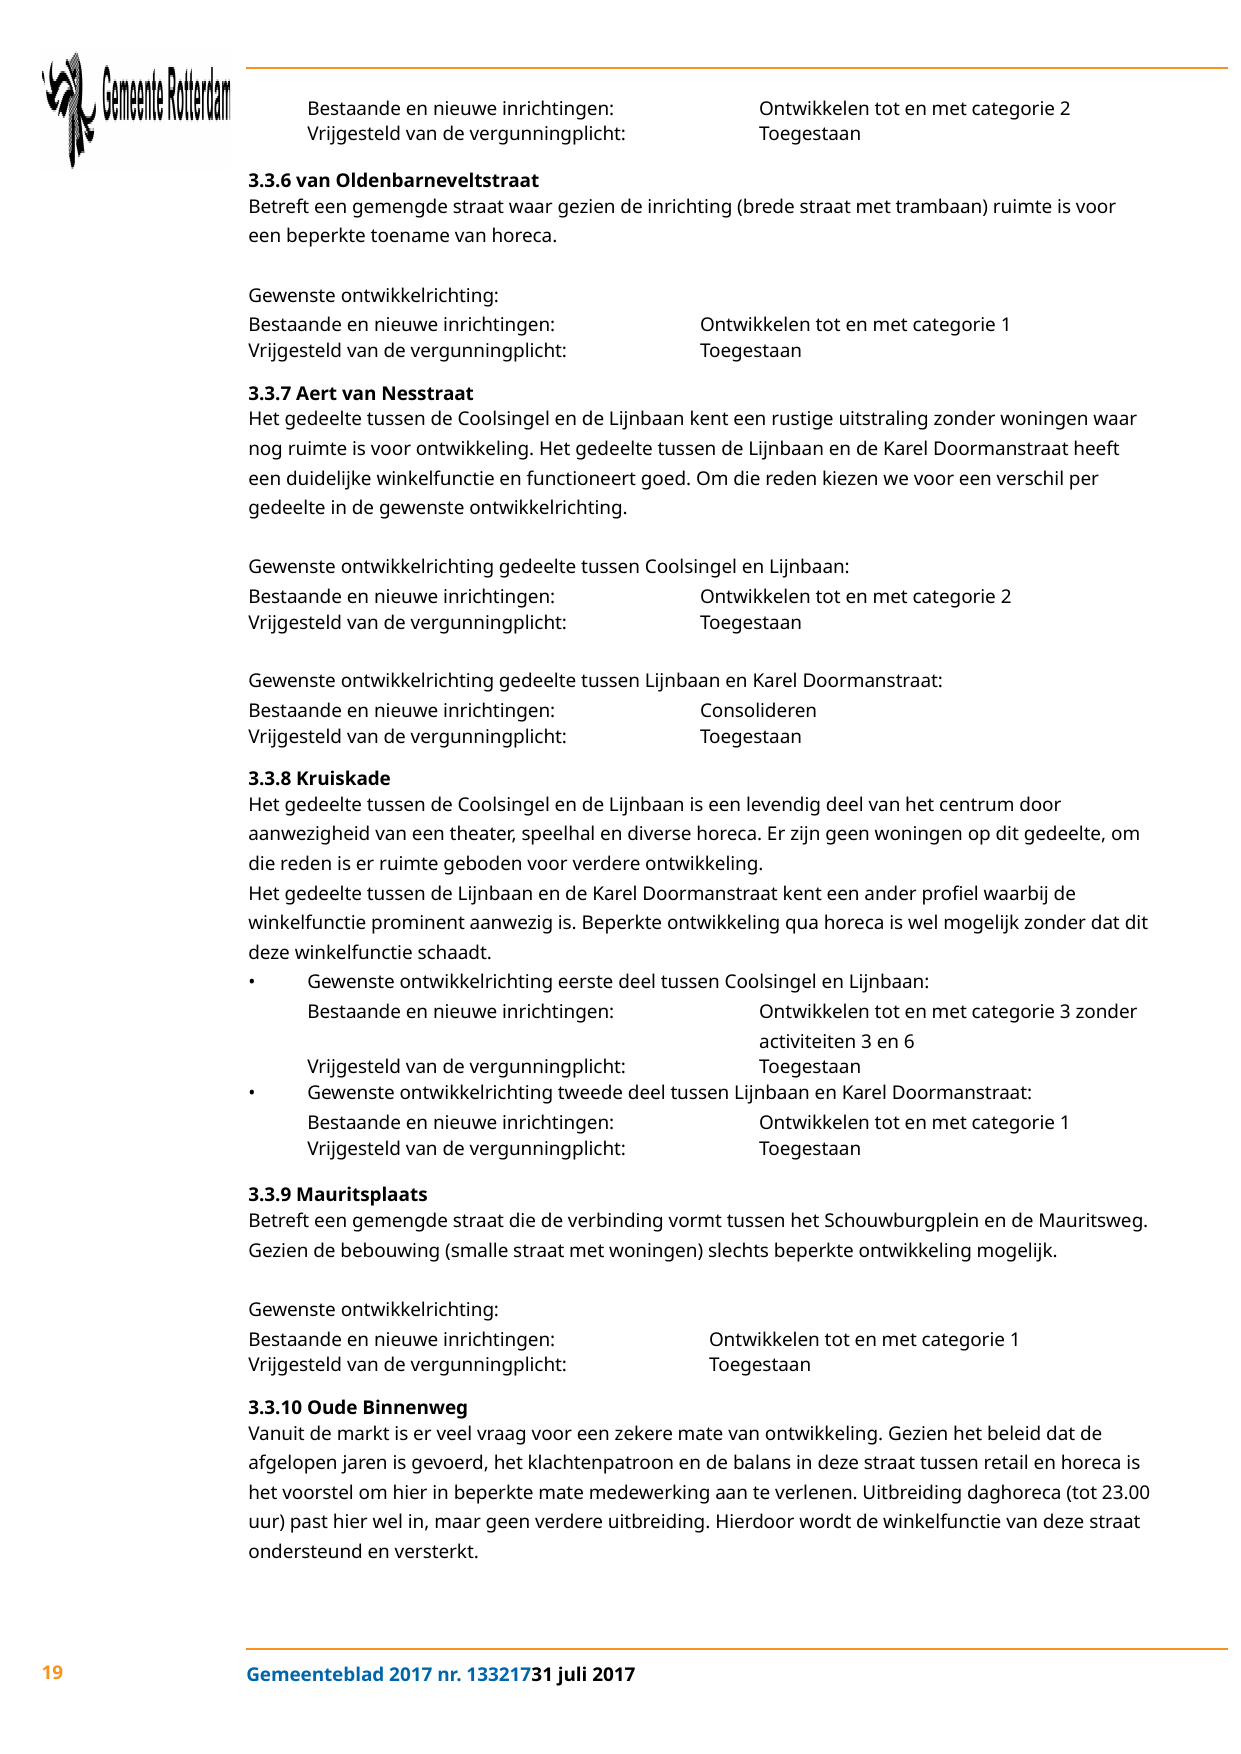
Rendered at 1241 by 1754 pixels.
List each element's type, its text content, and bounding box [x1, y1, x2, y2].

table_header Ontwikkelen tot en met categorie 1 [709, 1326, 1152, 1351]
table_header Ontwikkelen tot en met categorie 2 [759, 95, 1211, 121]
text 3.3.10 Oude Binnenweg [248, 1394, 1152, 1420]
table_header Bestaande en nieuwe inrichtingen: [307, 998, 759, 1053]
text Betreft een gemengde straat waar gezien de inrichting (brede straat met trambaan) ruimte is voor een beperkte toename van horeca. [248, 193, 1152, 248]
table_cell Vrijgesteld van de vergunningplicht: [307, 1054, 759, 1079]
table_header Bestaande en nieuwe inrichtingen: [248, 1326, 709, 1351]
list Gewenste ontwikkelrichting tweede deel tussen Lijnbaan en Karel Doormanstraat: [248, 1079, 1152, 1105]
table_header Ontwikkelen tot en met categorie 1 [759, 1109, 1211, 1135]
table_cell Toegestaan [700, 723, 1152, 748]
table_header Ontwikkelen tot en met categorie 2 [700, 583, 1152, 609]
table_cell Vrijgesteld van de vergunningplicht: [307, 121, 759, 146]
table_cell Toegestaan [759, 1054, 1211, 1079]
table_cell Toegestaan [700, 609, 1152, 634]
text Gewenste ontwikkelrichting gedeelte tussen Lijnbaan en Karel Doormanstraat: [248, 667, 1152, 693]
table_header Bestaande en nieuwe inrichtingen: [248, 583, 700, 609]
table_header Ontwikkelen tot en met categorie 1 [700, 312, 1152, 337]
text Het gedeelte tussen de Lijnbaan en de Karel Doormanstraat kent een ander profiel waarbij de winkelfunctie prominent aanwezig is. Beperkte ontwikkeling qua horeca is wel mogelijk zonder dat dit deze winkelfunctie schaadt. [248, 880, 1152, 965]
list Gewenste ontwikkelrichting eerste deel tussen Coolsingel en Lijnbaan: [248, 968, 1152, 994]
table_header Bestaande en nieuwe inrichtingen: [248, 312, 700, 337]
text Betreft een gemengde straat die de verbinding vormt tussen het Schouwburgplein en de Mauritsweg. Gezien de bebouwing (smalle straat met woningen) slechts beperkte ontwikkeling mogelijk. [248, 1207, 1152, 1263]
text 3.3.7 Aert van Nesstraat [248, 380, 1152, 406]
text 3.3.6 van Oldenbarneveltstraat [248, 167, 1152, 193]
text Gewenste ontwikkelrichting: [248, 282, 1152, 308]
table_header Bestaande en nieuwe inrichtingen: [248, 697, 700, 723]
text 3.3.9 Mauritsplaats [248, 1182, 1152, 1207]
table_cell Toegestaan [759, 121, 1211, 146]
text Gewenste ontwikkelrichting: [248, 1296, 1152, 1322]
table_header Consolideren [700, 697, 1152, 723]
table_header Bestaande en nieuwe inrichtingen: [307, 95, 759, 121]
table_header Bestaande en nieuwe inrichtingen: [307, 1109, 759, 1135]
text 3.3.8 Kruiskade [248, 765, 1152, 791]
text Het gedeelte tussen de Coolsingel en de Lijnbaan is een levendig deel van het centrum door aanwezigheid van een theater, speelhal en diverse horeca. Er zijn geen woningen op dit gedeelte, om die reden is er ruimte geboden voor verdere ontwikkeling. [248, 791, 1152, 876]
text Het gedeelte tussen de Coolsingel en de Lijnbaan kent een rustige uitstraling zonder woningen waar nog ruimte is voor ontwikkeling. Het gedeelte tussen de Lijnbaan en de Karel Doormanstraat heeft een duidelijke winkelfunctie en functioneert goed. Om die reden kiezen we voor een verschil per gedeelte in de gewenste ontwikkelrichting. [248, 406, 1152, 520]
table_cell Vrijgesteld van de vergunningplicht: [248, 723, 700, 748]
table_header Ontwikkelen tot en met categorie 3 zonder activiteiten 3 en 6 [759, 998, 1211, 1053]
table_cell Vrijgesteld van de vergunningplicht: [248, 609, 700, 634]
text Vanuit de markt is er veel vraag voor een zekere mate van ontwikkeling. Gezien het beleid dat de afgelopen jaren is gevoerd, het klachtenpatroon en de balans in deze straat tussen retail en horeca is het voorstel om hier in beperkte mate medewerking aan te verlenen. Uitbreiding daghoreca (tot 23.00 uur) past hier wel in, maar geen verdere uitbreiding. Hierdoor wordt de winkelfunctie van deze straat ondersteund en versterkt. [248, 1420, 1152, 1564]
table_cell Toegestaan [700, 337, 1152, 363]
table_cell Toegestaan [709, 1351, 1152, 1377]
text Gewenste ontwikkelrichting gedeelte tussen Coolsingel en Lijnbaan: [248, 553, 1152, 579]
table_cell Vrijgesteld van de vergunningplicht: [307, 1135, 759, 1161]
table_cell Vrijgesteld van de vergunningplicht: [248, 337, 700, 363]
table_cell Toegestaan [759, 1135, 1211, 1161]
picture [41, 47, 231, 172]
table_cell Vrijgesteld van de vergunningplicht: [248, 1351, 709, 1377]
